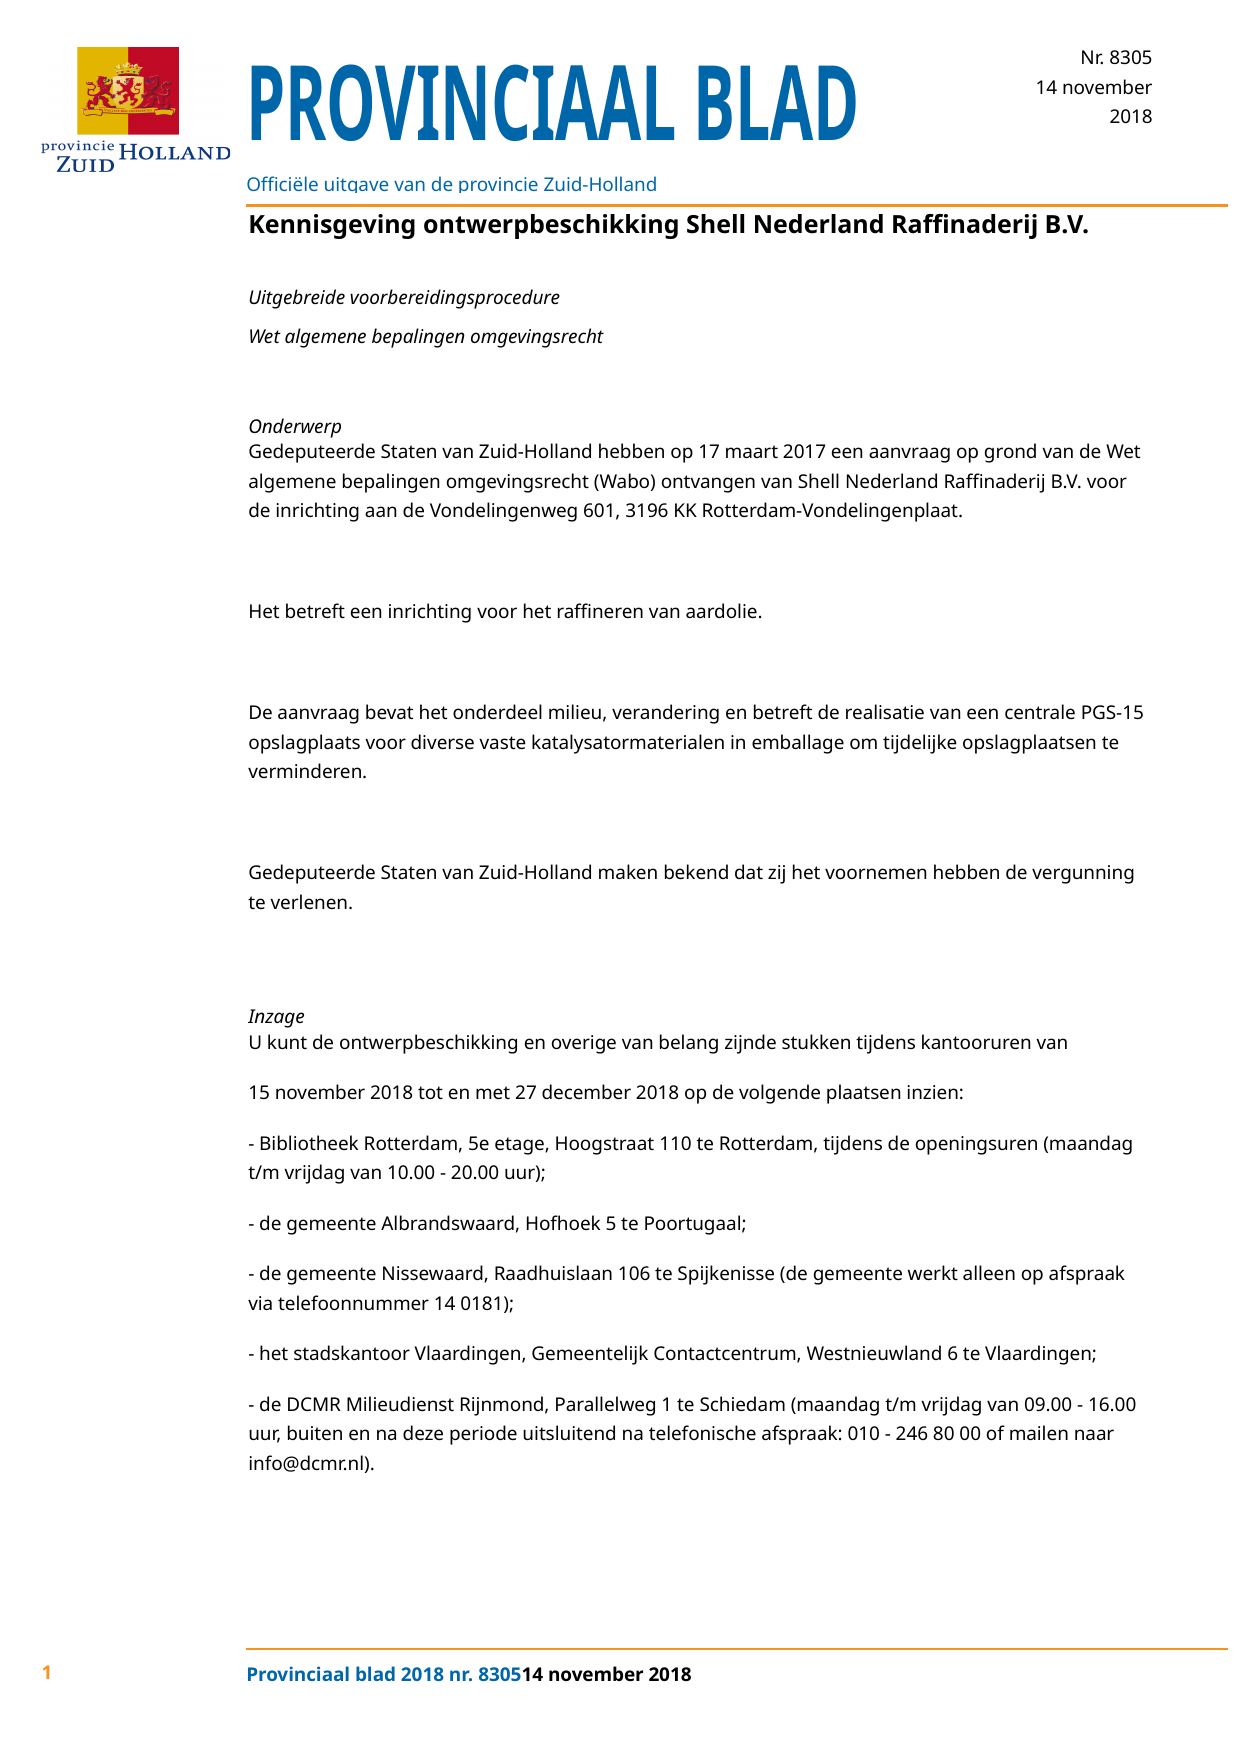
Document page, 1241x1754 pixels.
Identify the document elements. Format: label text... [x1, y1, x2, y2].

text 15 november 2018 tot en met 27 december 2018 op de volgende plaatsen inzien: [248, 1079, 1152, 1105]
text De aanvraag bevat het onderdeel milieu, verandering en betreft de realisatie van een centrale PGS-15 opslagplaats voor diverse vaste katalysatormaterialen in emballage om tijdelijke opslagplaatsen te verminderen. [248, 699, 1152, 784]
text - Bibliotheek Rotterdam, 5e etage, Hoogstraat 110 te Rotterdam, tijdens de openingsuren (maandag t/m vrijdag van 10.00 - 20.00 uur); [248, 1130, 1152, 1185]
text Kennisgeving ontwerpbeschikking Shell Nederland Raffinaderij B.V. [248, 207, 1152, 241]
text U kunt de ontwerpbeschikking en overige van belang zijnde stukken tijdens kantooruren van [248, 1029, 1152, 1055]
text - de gemeente Nissewaard, Raadhuislaan 106 te Spijkenisse (de gemeente werkt alleen op afspraak via telefoonnummer 14 0181); [248, 1260, 1152, 1316]
picture [41, 47, 231, 172]
text Onderwerp [248, 413, 1152, 438]
text - het stadskantoor Vlaardingen, Gemeentelijk Contactcentrum, Westnieuwland 6 te Vlaardingen; [248, 1340, 1152, 1366]
text Het betreft een inrichting voor het raffineren van aardolie. [248, 598, 1152, 624]
text Gedeputeerde Staten van Zuid-Holland hebben op 17 maart 2017 een aanvraag op grond van de Wet algemene bepalingen omgevingsrecht (Wabo) ontvangen van Shell Nederland Raffinaderij B.V. voor de inrichting aan de Vondelingenweg 601, 3196 KK Rotterdam-Vondelingenplaat. [248, 438, 1152, 523]
text Uitgebreide voorbereidingsprocedure [248, 284, 1152, 309]
text Gedeputeerde Staten van Zuid-Holland maken bekend dat zij het voornemen hebben de vergunning te verlenen. [248, 859, 1152, 915]
text Inzage [248, 1003, 1152, 1029]
text - de DCMR Milieudienst Rijnmond, Parallelweg 1 te Schiedam (maandag t/m vrijdag van 09.00 - 16.00 uur, buiten en na deze periode uitsluitend na telefonische afspraak: 010 - 246 80 00 of mailen naar info@dcmr.nl). [248, 1391, 1152, 1476]
text - de gemeente Albrandswaard, Hofhoek 5 te Poortugaal; [248, 1210, 1152, 1236]
text Wet algemene bepalingen omgevingsrecht [248, 323, 1152, 349]
